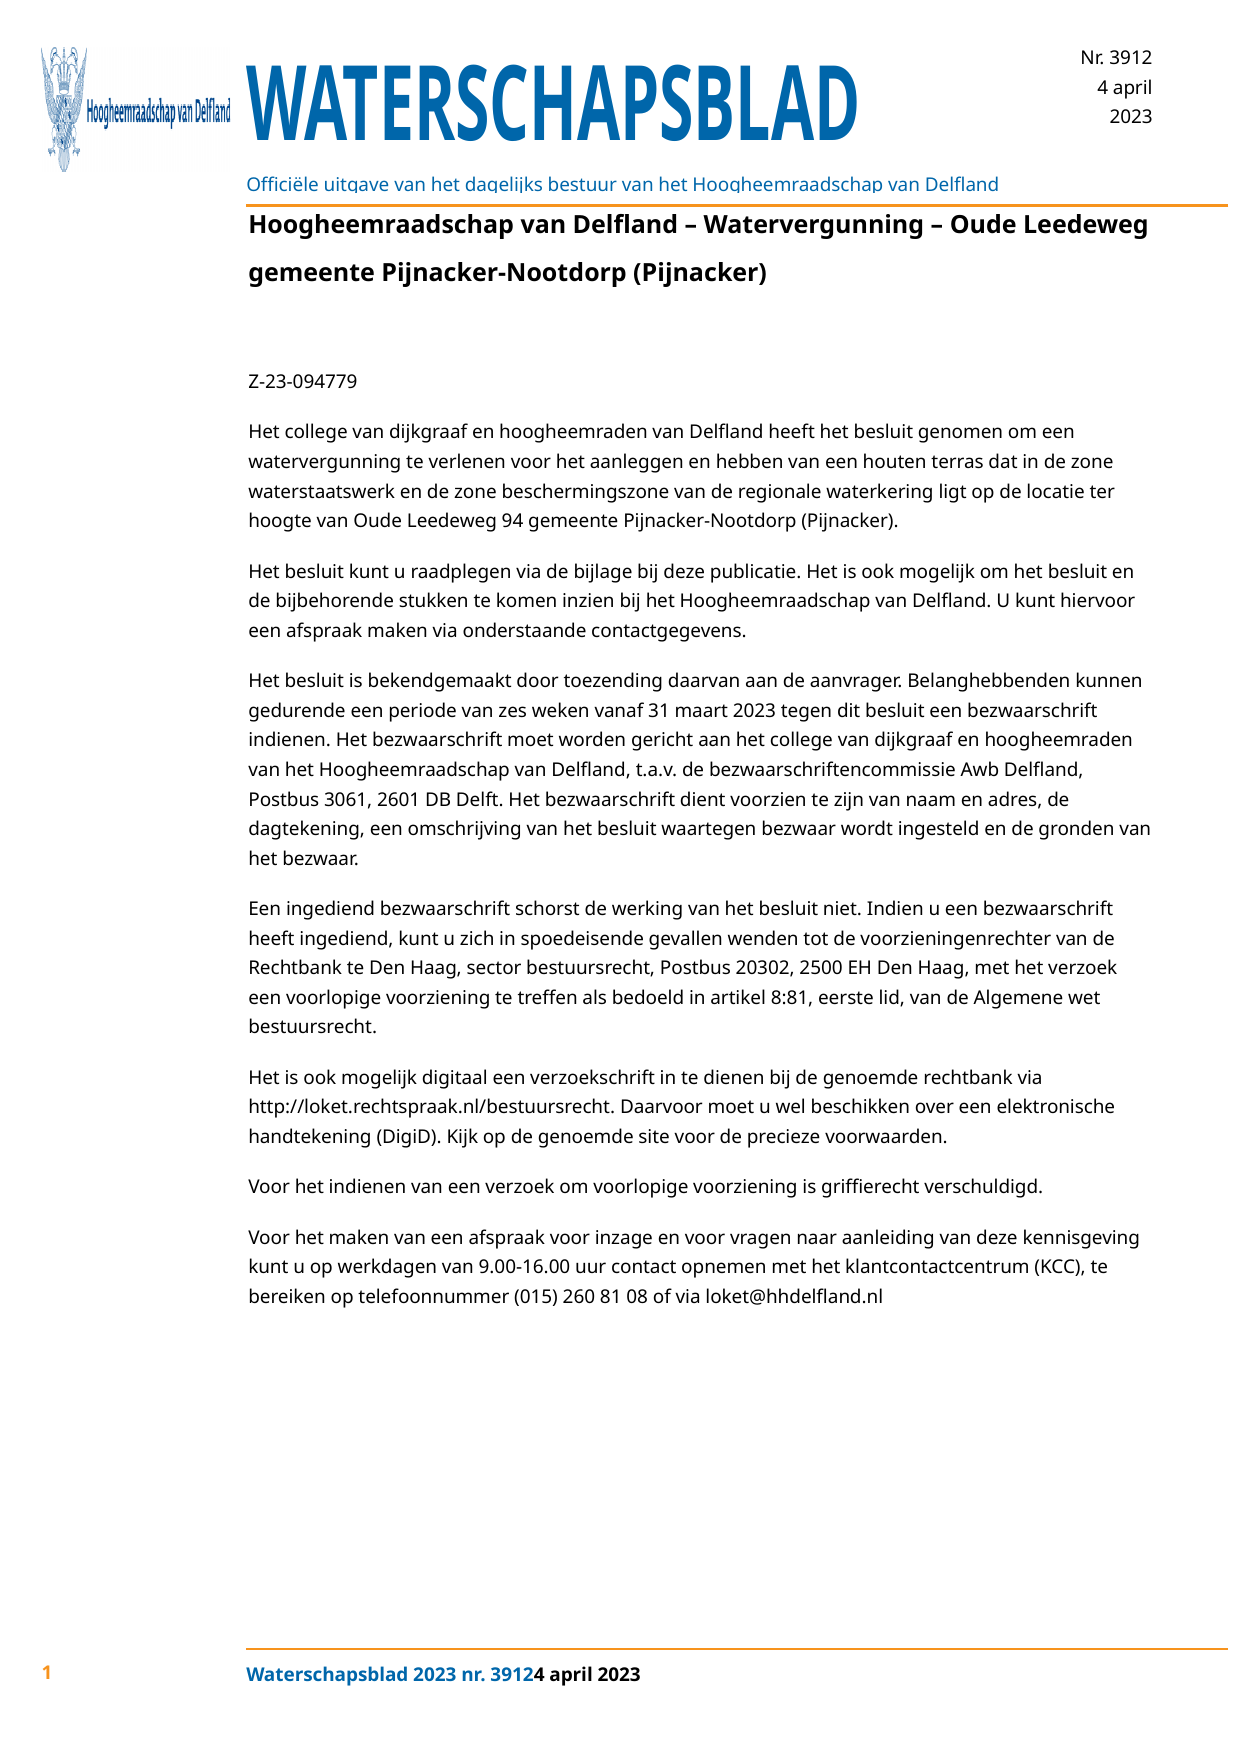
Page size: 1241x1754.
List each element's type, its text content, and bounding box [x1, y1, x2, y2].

text Voor het maken van een afspraak voor inzage en voor vragen naar aanleiding van deze kennisgeving kunt u op werkdagen van 9.00-16.00 uur contact opnemen met het klantcontactcentrum (KCC), te bereiken op telefoonnummer (015) 260 81 08 of via loket@hhdelfland.nl [248, 1224, 1152, 1309]
picture [41, 47, 231, 172]
text Hoogheemraadschap van Delfland – Watervergunning – Oude Leedeweg gemeente Pijnacker-Nootdorp (Pijnacker) [248, 207, 1152, 288]
text Het besluit kunt u raadplegen via de bijlage bij deze publicatie. Het is ook mogelijk om het besluit en de bijbehorende stukken te komen inzien bij het Hoogheemraadschap van Delfland. U kunt hiervoor een afspraak maken via onderstaande contactgegevens. [248, 558, 1152, 643]
text Z-23-094779 [248, 368, 1152, 394]
text Een ingediend bezwaarschrift schorst de werking van het besluit niet. Indien u een bezwaarschrift heeft ingediend, kunt u zich in spoedeisende gevallen wenden tot de voorzieningenrechter van de Rechtbank te Den Haag, sector bestuursrecht, Postbus 20302, 2500 EH Den Haag, met het verzoek een voorlopige voorziening te treffen als bedoeld in artikel 8:81, eerste lid, van de Algemene wet bestuursrecht. [248, 895, 1152, 1039]
text Het college van dijkgraaf en hoogheemraden van Delfland heeft het besluit genomen om een watervergunning te verlenen voor het aanleggen en hebben van een houten terras dat in de zone waterstaatswerk en de zone beschermingszone van de regionale waterkering ligt op de locatie ter hoogte van Oude Leedeweg 94 gemeente Pijnacker-Nootdorp (Pijnacker). [248, 419, 1152, 533]
text Het besluit is bekendgemaakt door toezending daarvan aan de aanvrager. Belanghebbenden kunnen gedurende een periode van zes weken vanaf 31 maart 2023 tegen dit besluit een bezwaarschrift indienen. Het bezwaarschrift moet worden gericht aan het college van dijkgraaf en hoogheemraden van het Hoogheemraadschap van Delfland, t.a.v. de bezwaarschriftencommissie Awb Delfland, Postbus 3061, 2601 DB Delft. Het bezwaarschrift dient voorzien te zijn van naam en adres, de dagtekening, een omschrijving van het besluit waartegen bezwaar wordt ingesteld en de gronden van het bezwaar. [248, 667, 1152, 871]
text Voor het indienen van een verzoek om voorlopige voorziening is griffierecht verschuldigd. [248, 1174, 1152, 1199]
text Het is ook mogelijk digitaal een verzoekschrift in te dienen bij de genoemde rechtbank via http://loket.rechtspraak.nl/bestuursrecht. Daarvoor moet u wel beschikken over een elektronische handtekening (DigiD). Kijk op de genoemde site voor de precieze voorwaarden. [248, 1064, 1152, 1149]
